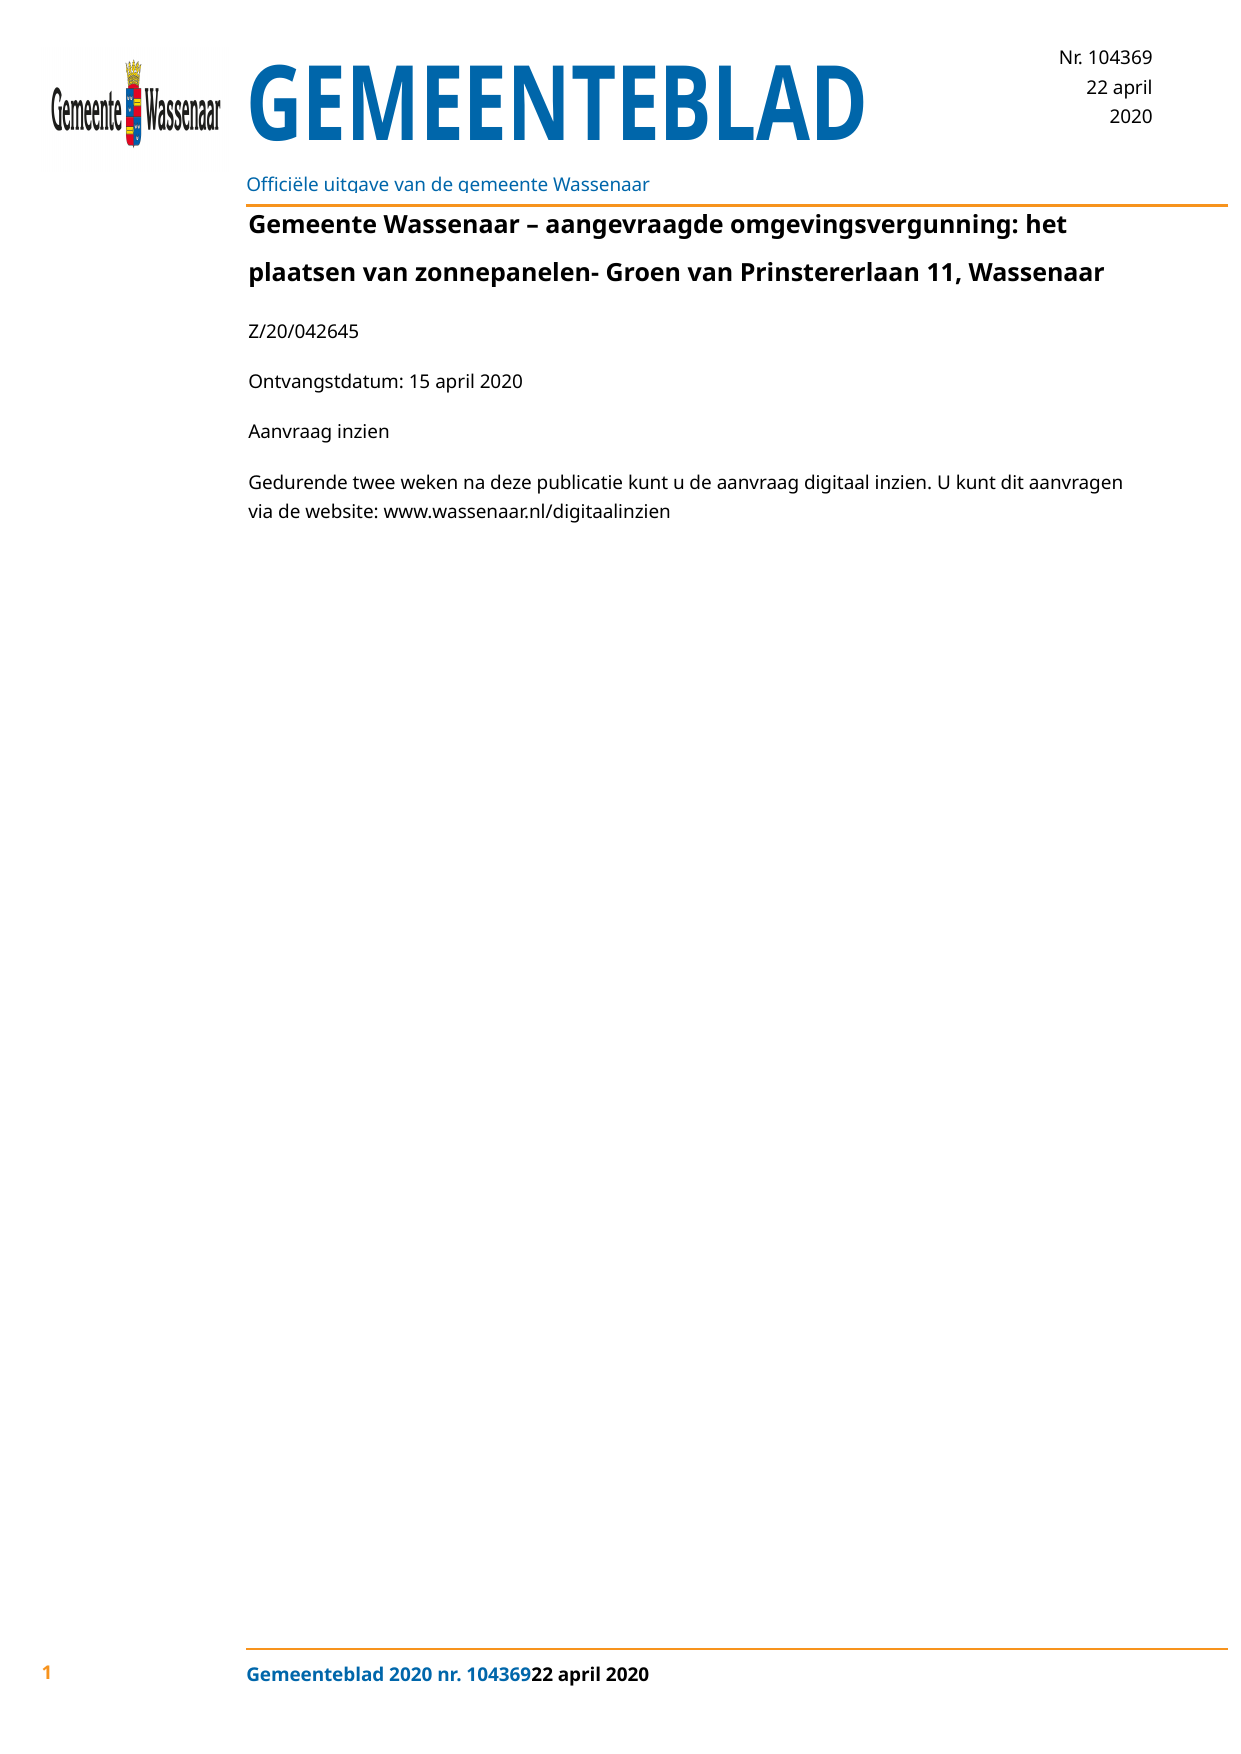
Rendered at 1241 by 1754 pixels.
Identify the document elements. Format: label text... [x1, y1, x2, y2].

text Z/20/042645 [248, 318, 1152, 344]
text Ontvangstdatum: 15 april 2020 [248, 368, 1152, 394]
picture [41, 47, 231, 172]
text Gemeente Wassenaar – aangevraagde omgevingsvergunning: het plaatsen van zonnepanelen- Groen van Prinstererlaan 11, Wassenaar [248, 207, 1152, 288]
text Gedurende twee weken na deze publicatie kunt u de aanvraag digitaal inzien. U kunt dit aanvragen via de website: www.wassenaar.nl/digitaalinzien [248, 469, 1152, 524]
text Aanvraag inzien [248, 419, 1152, 444]
